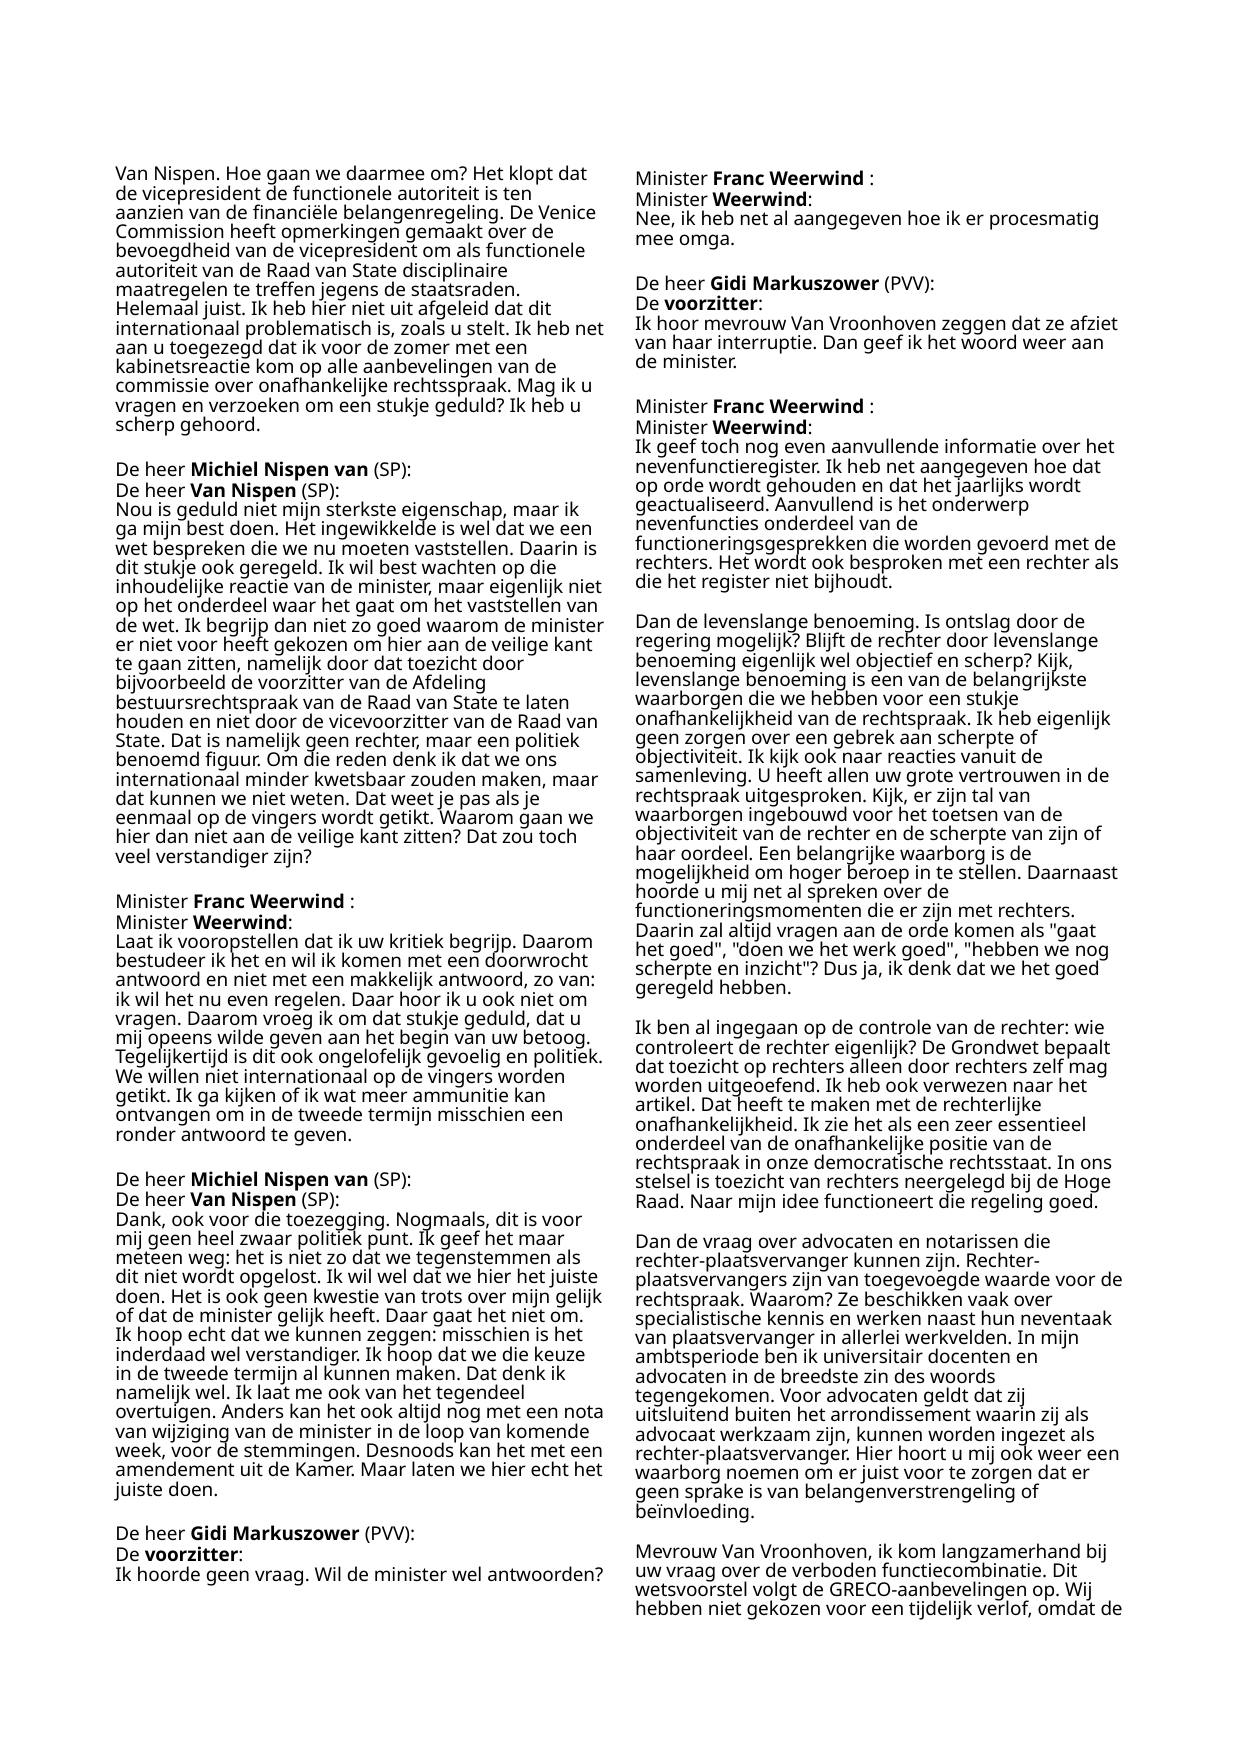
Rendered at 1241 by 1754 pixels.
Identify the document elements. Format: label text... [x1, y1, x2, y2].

text Ik hoorde geen vraag. Wil de minister wel antwoorden? [115, 1566, 605, 1585]
text De heer Gidi Markuszower (PVV): [635, 270, 1125, 295]
text Minister Weerwind: [635, 191, 1125, 210]
text De heer Van Nispen (SP): [115, 1191, 605, 1211]
text Dank, ook voor die toezegging. Nogmaals, dit is voor mij geen heel zwaar politiek punt. Ik geef het maar meteen weg: het is niet zo dat we tegenstemmen als dit niet wordt opgelost. Ik wil wel dat we hier het juiste doen. Het is ook geen kwestie van trots over mijn gelijk of dat de minister gelijk heeft. Daar gaat het niet om. Ik hoop echt dat we kunnen zeggen: misschien is het inderdaad wel verstandiger. Ik hoop dat we die keuze in de tweede termijn al kunnen maken. Dat denk ik namelijk wel. Ik laat me ook van het tegendeel overtuigen. Anders kan het ook altijd nog met een nota van wijziging van de minister in de loop van komende week, voor de stemmingen. Desnoods kan het met een amendement uit de Kamer. Maar laten we hier echt het juiste doen. [115, 1211, 605, 1500]
text Nee, ik heb net al aangegeven hoe ik er procesmatig mee omga. [635, 210, 1125, 249]
text Minister Franc Weerwind : [115, 888, 605, 914]
text De heer Michiel Nispen van (SP): [115, 1166, 605, 1191]
text Van Nispen. Hoe gaan we daarmee om? Het klopt dat de vicepresident de functionele autoriteit is ten aanzien van de financiële belangenregeling. De Venice Commission heeft opmerkingen gemaakt over de bevoegdheid van de vicepresident om als functionele autoriteit van de Raad van State disciplinaire maatregelen te treffen jegens de staatsraden. Helemaal juist. Ik heb hier niet uit afgeleid dat dit internationaal problematisch is, zoals u stelt. Ik heb net aan u toegezegd dat ik voor de zomer met een kabinetsreactie kom op alle aanbevelingen van de commissie over onafhankelijke rechtsspraak. Mag ik u vragen en verzoeken om een stukje geduld? Ik heb u scherp gehoord. [115, 165, 605, 435]
text Minister Weerwind: [635, 419, 1125, 438]
text Mevrouw Van Vroonhoven, ik kom langzamerhand bij uw vraag over de verboden functiecombinatie. Dit wetsvoorstel volgt de GRECO-aanbevelingen op. Wij hebben niet gekozen voor een tijdelijk verlof, omdat de [635, 1543, 1125, 1620]
text Minister Franc Weerwind : [635, 165, 1125, 191]
text Laat ik vooropstellen dat ik uw kritiek begrijp. Daarom bestudeer ik het en wil ik komen met een doorwrocht antwoord en niet met een makkelijk antwoord, zo van: ik wil het nu even regelen. Daar hoor ik u ook niet om vragen. Daarom vroeg ik om dat stukje geduld, dat u mij opeens wilde geven aan het begin van uw betoog. Tegelijkertijd is dit ook ongelofelijk gevoelig en politiek. We willen niet internationaal op de vingers worden getikt. Ik ga kijken of ik wat meer ammunitie kan ontvangen om in de tweede termijn misschien een ronder antwoord te geven. [115, 933, 605, 1145]
text De heer Michiel Nispen van (SP): [115, 456, 605, 482]
text De heer Van Nispen (SP): [115, 482, 605, 501]
text Minister Franc Weerwind : [635, 393, 1125, 419]
text Dan de vraag over advocaten en notarissen die rechter-plaatsvervanger kunnen zijn. Rechter-plaatsvervangers zijn van toegevoegde waarde voor de rechtspraak. Waarom? Ze beschikken vaak over specialistische kennis en werken naast hun neventaak van plaatsvervanger in allerlei werkvelden. In mijn ambtsperiode ben ik universitair docenten en advocaten in de breedste zin des woords tegengekomen. Voor advocaten geldt dat zij uitsluitend buiten het arrondissement waarin zij als advocaat werkzaam zijn, kunnen worden ingezet als rechter-plaatsvervanger. Hier hoort u mij ook weer een waarborg noemen om er juist voor te zorgen dat er geen sprake is van belangenverstrengeling of beïnvloeding. [635, 1233, 1125, 1522]
text De heer Gidi Markuszower (PVV): [115, 1521, 605, 1546]
text De voorzitter: [115, 1546, 605, 1566]
text Minister Weerwind: [115, 914, 605, 933]
text Dan de levenslange benoeming. Is ontslag door de regering mogelijk? Blijft de rechter door levenslange benoeming eigenlijk wel objectief en scherp? Kijk, levenslange benoeming is een van de belangrijkste waarborgen die we hebben voor een stukje onafhankelijkheid van de rechtspraak. Ik heb eigenlijk geen zorgen over een gebrek aan scherpte of objectiviteit. Ik kijk ook naar reacties vanuit de samenleving. U heeft allen uw grote vertrouwen in de rechtspraak uitgesproken. Kijk, er zijn tal van waarborgen ingebouwd voor het toetsen van de objectiviteit van de rechter en de scherpte van zijn of haar oordeel. Een belangrijke waarborg is de mogelijkheid om hoger beroep in te stellen. Daarnaast hoorde u mij net al spreken over de functioneringsmomenten die er zijn met rechters. Daarin zal altijd vragen aan de orde komen als "gaat het goed", "doen we het werk goed", "hebben we nog scherpte en inzicht"? Dus ja, ik denk dat we het goed geregeld hebben. [635, 613, 1125, 999]
text Ik geef toch nog even aanvullende informatie over het nevenfunctieregister. Ik heb net aangegeven hoe dat op orde wordt gehouden en dat het jaarlijks wordt geactualiseerd. Aanvullend is het onderwerp nevenfuncties onderdeel van de functioneringsgesprekken die worden gevoerd met de rechters. Het wordt ook besproken met een rechter als die het register niet bijhoudt. [635, 438, 1125, 592]
text Ik hoor mevrouw Van Vroonhoven zeggen dat ze afziet van haar interruptie. Dan geef ik het woord weer aan de minister. [635, 315, 1125, 372]
text Ik ben al ingegaan op de controle van de rechter: wie controleert de rechter eigenlijk? De Grondwet bepaalt dat toezicht op rechters alleen door rechters zelf mag worden uitgeoefend. Ik heb ook verwezen naar het artikel. Dat heeft te maken met de rechterlijke onafhankelijkheid. Ik zie het als een zeer essentieel onderdeel van de onafhankelijke positie van de rechtspraak in onze democratische rechtsstaat. In ons stelsel is toezicht van rechters neergelegd bij de Hoge Raad. Naar mijn idee functioneert die regeling goed. [635, 1019, 1125, 1212]
text Nou is geduld niet mijn sterkste eigenschap, maar ik ga mijn best doen. Het ingewikkelde is wel dat we een wet bespreken die we nu moeten vaststellen. Daarin is dit stukje ook geregeld. Ik wil best wachten op die inhoudelijke reactie van de minister, maar eigenlijk niet op het onderdeel waar het gaat om het vaststellen van de wet. Ik begrijp dan niet zo goed waarom de minister er niet voor heeft gekozen om hier aan de veilige kant te gaan zitten, namelijk door dat toezicht door bijvoorbeeld de voorzitter van de Afdeling bestuursrechtspraak van de Raad van State te laten houden en niet door de vicevoorzitter van de Raad van State. Dat is namelijk geen rechter, maar een politiek benoemd figuur. Om die reden denk ik dat we ons internationaal minder kwetsbaar zouden maken, maar dat kunnen we niet weten. Dat weet je pas als je eenmaal op de vingers wordt getikt. Waarom gaan we hier dan niet aan de veilige kant zitten? Dat zou toch veel verstandiger zijn? [115, 501, 605, 867]
text De voorzitter: [635, 295, 1125, 315]
